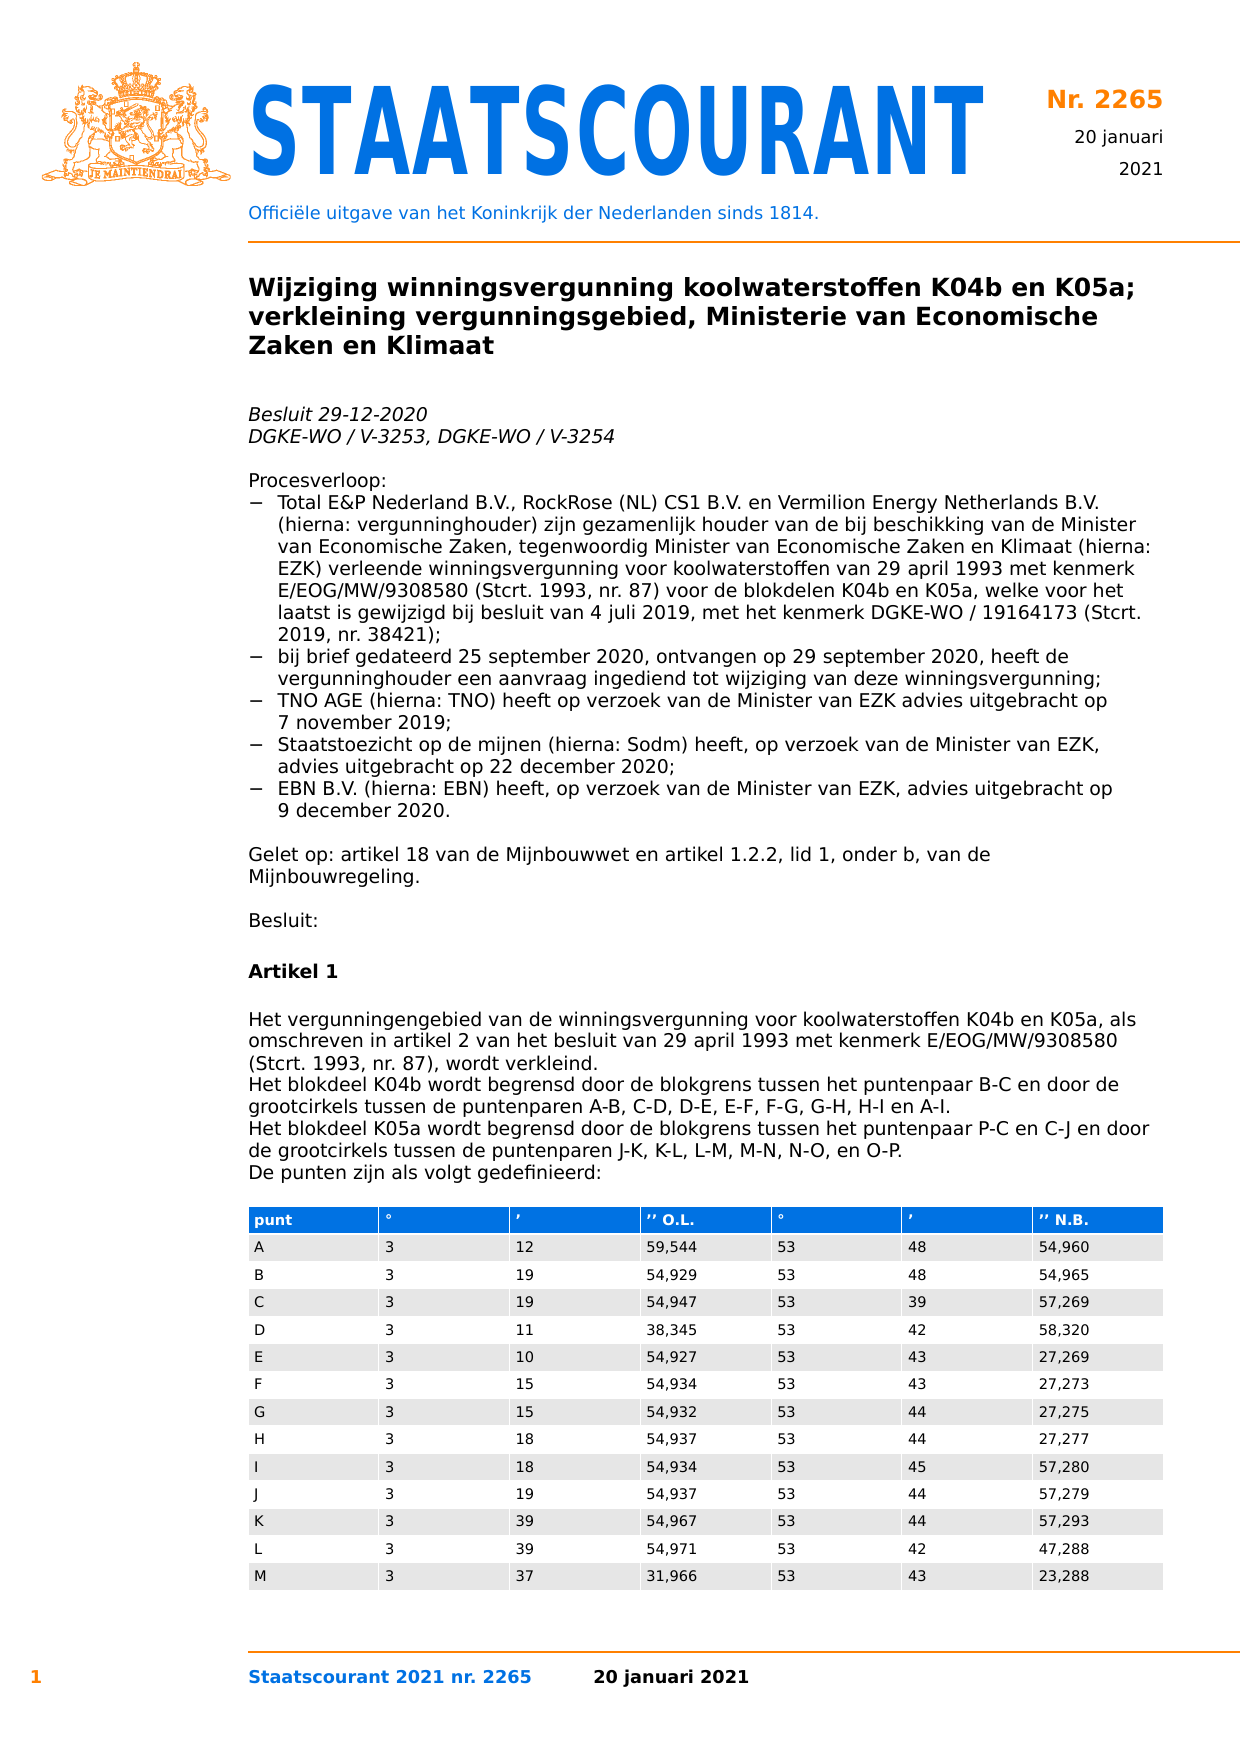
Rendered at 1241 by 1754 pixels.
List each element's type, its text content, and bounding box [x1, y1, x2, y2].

table_cell 3 [379, 1454, 509, 1480]
table_cell 53 [772, 1481, 901, 1507]
table_cell B [249, 1262, 378, 1288]
table_cell L [249, 1536, 378, 1562]
table_cell 53 [772, 1563, 901, 1590]
table_cell 53 [772, 1399, 901, 1425]
table_header ° [379, 1207, 509, 1233]
table_cell 18 [510, 1426, 640, 1453]
text − EBN B.V. (hierna: EBN) heeft, op verzoek van de Minister van EZK, advies uitgebracht op 9 december 2020. [248, 778, 1163, 822]
table_cell 37 [510, 1563, 640, 1590]
table_cell 38,345 [641, 1317, 771, 1343]
table_header [25, 62, 248, 241]
table_cell 27,269 [1033, 1344, 1163, 1371]
table_cell 43 [902, 1372, 1032, 1398]
table_cell 3 [379, 1317, 509, 1343]
table_cell 54,947 [641, 1289, 771, 1316]
table_header ’ [902, 1207, 1032, 1233]
table_cell 53 [772, 1372, 901, 1398]
table_cell 3 [379, 1509, 509, 1535]
table_cell 3 [379, 1426, 509, 1453]
table_header Nr. 2265 [998, 62, 1240, 121]
text − Total E&P Nederland B.V., RockRose (NL) CS1 B.V. en Vermilion Energy Netherlands B.V. (hierna: vergunninghouder) zijn gezamenlijk houder van de bij beschikking van de Minister van Economische Zaken, tegenwoordig Minister van Economische Zaken en Klimaat (hierna: EZK) verleende winningsvergunning voor koolwaterstoffen van 29 april 1993 met kenmerk E/EOG/MW/9308580 (Stcrt. 1993, nr. 87) voor de blokdelen K04b en K05a, welke voor het laatst is gewijzigd bij besluit van 4 juli 2019, met het kenmerk DGKE-WO / 19164173 (Stcrt. 2019, nr. 38421); [248, 492, 1163, 646]
table_header ° [772, 1207, 901, 1233]
table_cell 44 [902, 1399, 1032, 1425]
table_cell 23,288 [1033, 1563, 1163, 1590]
table_cell 3 [379, 1235, 509, 1261]
table_cell 53 [772, 1289, 901, 1316]
table_cell 39 [510, 1509, 640, 1535]
table_cell 53 [772, 1344, 901, 1371]
table_cell 53 [772, 1317, 901, 1343]
table_cell 54,967 [641, 1509, 771, 1535]
table_cell 44 [902, 1481, 1032, 1507]
table_cell 3 [379, 1399, 509, 1425]
table_cell 39 [510, 1536, 640, 1562]
table_cell 19 [510, 1262, 640, 1288]
text − Staatstoezicht op de mijnen (hierna: Sodm) heeft, op verzoek van de Minister van EZK, advies uitgebracht op 22 december 2020; [248, 734, 1163, 778]
table_cell 54,937 [641, 1481, 771, 1507]
table_cell 54,934 [641, 1372, 771, 1398]
table_cell C [249, 1289, 378, 1316]
table_cell A [249, 1235, 378, 1261]
table_cell 53 [772, 1536, 901, 1562]
table_cell 54,937 [641, 1426, 771, 1453]
table_cell 59,544 [641, 1235, 771, 1261]
table_cell 18 [510, 1454, 640, 1480]
table_cell 53 [772, 1509, 901, 1535]
table_cell H [249, 1426, 378, 1453]
table_cell 3 [379, 1372, 509, 1398]
table_cell 2021 [998, 153, 1240, 203]
table_cell 43 [902, 1563, 1032, 1590]
table_header STAATSCOURANT [248, 62, 998, 203]
text Besluit 29-12-2020 [248, 404, 1163, 426]
table_cell 53 [772, 1262, 901, 1288]
subtitle Wijziging winningsvergunning koolwaterstoffen K04b en K05a; verkleining vergunningsgebied, Ministerie van Economische Zaken en Klimaat [248, 273, 1163, 361]
table_cell 57,279 [1033, 1481, 1163, 1507]
table_cell 20 januari [998, 121, 1240, 153]
table_cell K [249, 1509, 378, 1535]
table_cell 47,288 [1033, 1536, 1163, 1562]
table_cell 31,966 [641, 1563, 771, 1590]
text Procesverloop: [248, 470, 1163, 492]
table_cell 53 [772, 1454, 901, 1480]
table_cell 43 [902, 1344, 1032, 1371]
text − TNO AGE (hierna: TNO) heeft op verzoek van de Minister van EZK advies uitgebracht op 7 november 2019; [248, 690, 1163, 734]
text Het blokdeel K04b wordt begrensd door de blokgrens tussen het puntenpaar B-C en door de grootcirkels tussen de puntenparen A-B, C-D, D-E, E-F, F-G, G-H, H-I en A-I. [248, 1074, 1163, 1118]
table_cell 3 [379, 1563, 509, 1590]
table_cell 15 [510, 1399, 640, 1425]
table_cell 42 [902, 1536, 1032, 1562]
table_header ’’ N.B. [1033, 1207, 1163, 1233]
table_cell 27,277 [1033, 1426, 1163, 1453]
table_cell 54,960 [1033, 1235, 1163, 1261]
table_header punt [249, 1207, 378, 1233]
table_header ’ [510, 1207, 640, 1233]
table_cell 53 [772, 1235, 901, 1261]
table_cell 12 [510, 1235, 640, 1261]
text Besluit: [248, 909, 1163, 931]
table_cell M [249, 1563, 378, 1590]
table_cell 48 [902, 1235, 1032, 1261]
table_cell 44 [902, 1509, 1032, 1535]
text Gelet op: artikel 18 van de Mijnbouwwet en artikel 1.2.2, lid 1, onder b, van de Mijnbouwregeling. [248, 844, 1163, 888]
table_cell 19 [510, 1481, 640, 1507]
table_cell 39 [902, 1289, 1032, 1316]
table_header ’’ O.L. [641, 1207, 771, 1233]
table_cell 57,269 [1033, 1289, 1163, 1316]
text DGKE-WO / V-3253, DGKE-WO / V-3254 [248, 426, 1163, 448]
table_cell 57,280 [1033, 1454, 1163, 1480]
table_cell J [249, 1481, 378, 1507]
table_cell 27,275 [1033, 1399, 1163, 1425]
text Het blokdeel K05a wordt begrensd door de blokgrens tussen het puntenpaar P-C en C-J en door de grootcirkels tussen de puntenparen J-K, K-L, L-M, M-N, N-O, en O-P. [248, 1118, 1163, 1162]
table_cell 54,934 [641, 1454, 771, 1480]
text De punten zijn als volgt gedefinieerd: [248, 1162, 1163, 1184]
picture [41, 62, 231, 186]
subtitle Artikel 1 [248, 961, 1163, 983]
table_cell 57,293 [1033, 1509, 1163, 1535]
table_cell 44 [902, 1426, 1032, 1453]
table_cell F [249, 1372, 378, 1398]
table_cell 3 [379, 1536, 509, 1562]
text Het vergunningengebied van de winningsvergunning voor koolwaterstoffen K04b en K05a, als omschreven in artikel 2 van het besluit van 29 april 1993 met kenmerk E/EOG/MW/9308580 (Stcrt. 1993, nr. 87), wordt verkleind. [248, 1008, 1163, 1074]
table_cell 53 [772, 1426, 901, 1453]
table_cell 3 [379, 1481, 509, 1507]
table_cell 54,929 [641, 1262, 771, 1288]
table_cell I [249, 1454, 378, 1480]
table_cell 54,971 [641, 1536, 771, 1562]
table_cell 54,927 [641, 1344, 771, 1371]
table_cell 3 [379, 1289, 509, 1316]
table_cell 19 [510, 1289, 640, 1316]
table_cell 42 [902, 1317, 1032, 1343]
table_cell D [249, 1317, 378, 1343]
table_cell 48 [902, 1262, 1032, 1288]
table_cell 54,965 [1033, 1262, 1163, 1288]
table_cell 54,932 [641, 1399, 771, 1425]
table_cell 10 [510, 1344, 640, 1371]
table_cell 45 [902, 1454, 1032, 1480]
table_cell 15 [510, 1372, 640, 1398]
table_cell 3 [379, 1344, 509, 1371]
table_cell 27,273 [1033, 1372, 1163, 1398]
table_cell Officiële uitgave van het Koninkrijk der Nederlanden sinds 1814. [248, 203, 1240, 241]
table_cell 58,320 [1033, 1317, 1163, 1343]
table_cell 3 [379, 1262, 509, 1288]
table_cell G [249, 1399, 378, 1425]
table_cell 11 [510, 1317, 640, 1343]
text − bij brief gedateerd 25 september 2020, ontvangen op 29 september 2020, heeft de vergunninghouder een aanvraag ingediend tot wijziging van deze winningsvergunning; [248, 646, 1163, 690]
table_cell E [249, 1344, 378, 1371]
